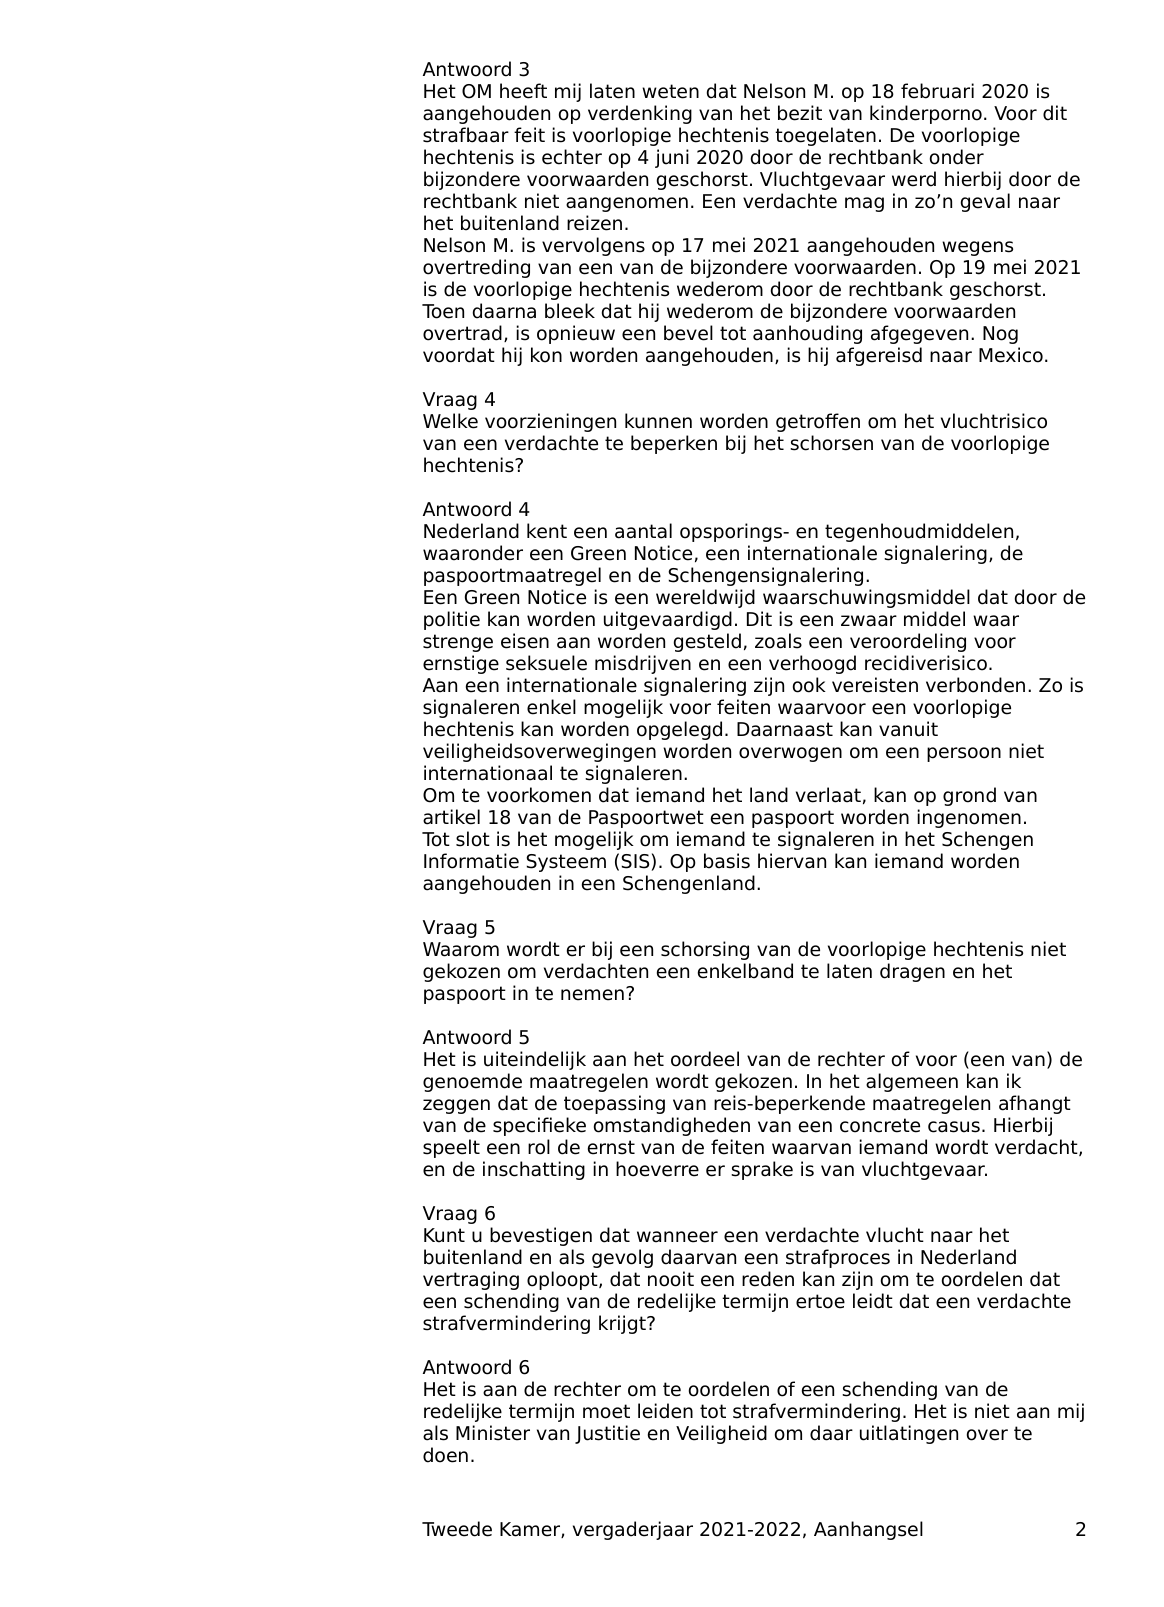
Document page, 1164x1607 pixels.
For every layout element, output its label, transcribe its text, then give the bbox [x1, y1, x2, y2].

text Om te voorkomen dat iemand het land verlaat, kan op grond van artikel 18 van de Paspoortwet een paspoort worden ingenomen. [422, 785, 1087, 829]
text Aan een internationale signalering zijn ook vereisten verbonden. Zo is signaleren enkel mogelijk voor feiten waarvoor een voorlopige hechtenis kan worden opgelegd. Daarnaast kan vanuit veiligheidsoverwegingen worden overwogen om een persoon niet internationaal te signaleren. [422, 675, 1087, 785]
text Antwoord 6 [422, 1357, 1087, 1379]
text Tot slot is het mogelijk om iemand te signaleren in het Schengen Informatie Systeem (SIS). Op basis hiervan kan iemand worden aangehouden in een Schengenland. [422, 829, 1087, 895]
text Nederland kent een aantal opsporings- en tegenhoudmiddelen, waaronder een Green Notice, een internationale signalering, de paspoortmaatregel en de Schengensignalering. [422, 521, 1087, 587]
text Het is uiteindelijk aan het oordeel van de rechter of voor (een van) de genoemde maatregelen wordt gekozen. In het algemeen kan ik zeggen dat de toepassing van reis-beperkende maatregelen afhangt van de specifieke omstandigheden van een concrete casus. Hierbij speelt een rol de ernst van de feiten waarvan iemand wordt verdacht, en de inschatting in hoeverre er sprake is van vluchtgevaar. [422, 1049, 1087, 1181]
text Waarom wordt er bij een schorsing van de voorlopige hechtenis niet gekozen om verdachten een enkelband te laten dragen en het paspoort in te nemen? [422, 939, 1087, 1005]
text Antwoord 3 [422, 59, 1087, 81]
text Vraag 6 [422, 1203, 1087, 1225]
text Nelson M. is vervolgens op 17 mei 2021 aangehouden wegens overtreding van een van de bijzondere voorwaarden. Op 19 mei 2021 is de voorlopige hechtenis wederom door de rechtbank geschorst. Toen daarna bleek dat hij wederom de bijzondere voorwaarden overtrad, is opnieuw een bevel tot aanhouding afgegeven. Nog voordat hij kon worden aangehouden, is hij afgereisd naar Mexico. [422, 235, 1087, 367]
text Vraag 4 [422, 389, 1087, 411]
text Het OM heeft mij laten weten dat Nelson M. op 18 februari 2020 is aangehouden op verdenking van het bezit van kinderporno. Voor dit strafbaar feit is voorlopige hechtenis toegelaten. De voorlopige hechtenis is echter op 4 juni 2020 door de rechtbank onder bijzondere voorwaarden geschorst. Vluchtgevaar werd hierbij door de rechtbank niet aangenomen. Een verdachte mag in zo’n geval naar het buitenland reizen. [422, 81, 1087, 235]
text Het is aan de rechter om te oordelen of een schending van de redelijke termijn moet leiden tot strafvermindering. Het is niet aan mij als Minister van Justitie en Veiligheid om daar uitlatingen over te doen. [422, 1379, 1087, 1467]
text Welke voorzieningen kunnen worden getroffen om het vluchtrisico van een verdachte te beperken bij het schorsen van de voorlopige hechtenis? [422, 411, 1087, 477]
text Vraag 5 [422, 917, 1087, 939]
text Een Green Notice is een wereldwijd waarschuwingsmiddel dat door de politie kan worden uitgevaardigd. Dit is een zwaar middel waar strenge eisen aan worden gesteld, zoals een veroordeling voor ernstige seksuele misdrijven en een verhoogd recidiverisico. [422, 587, 1087, 675]
text Antwoord 4 [422, 499, 1087, 521]
text Kunt u bevestigen dat wanneer een verdachte vlucht naar het buitenland en als gevolg daarvan een strafproces in Nederland vertraging oploopt, dat nooit een reden kan zijn om te oordelen dat een schending van de redelijke termijn ertoe leidt dat een verdachte strafvermindering krijgt? [422, 1225, 1087, 1335]
text Antwoord 5 [422, 1027, 1087, 1049]
